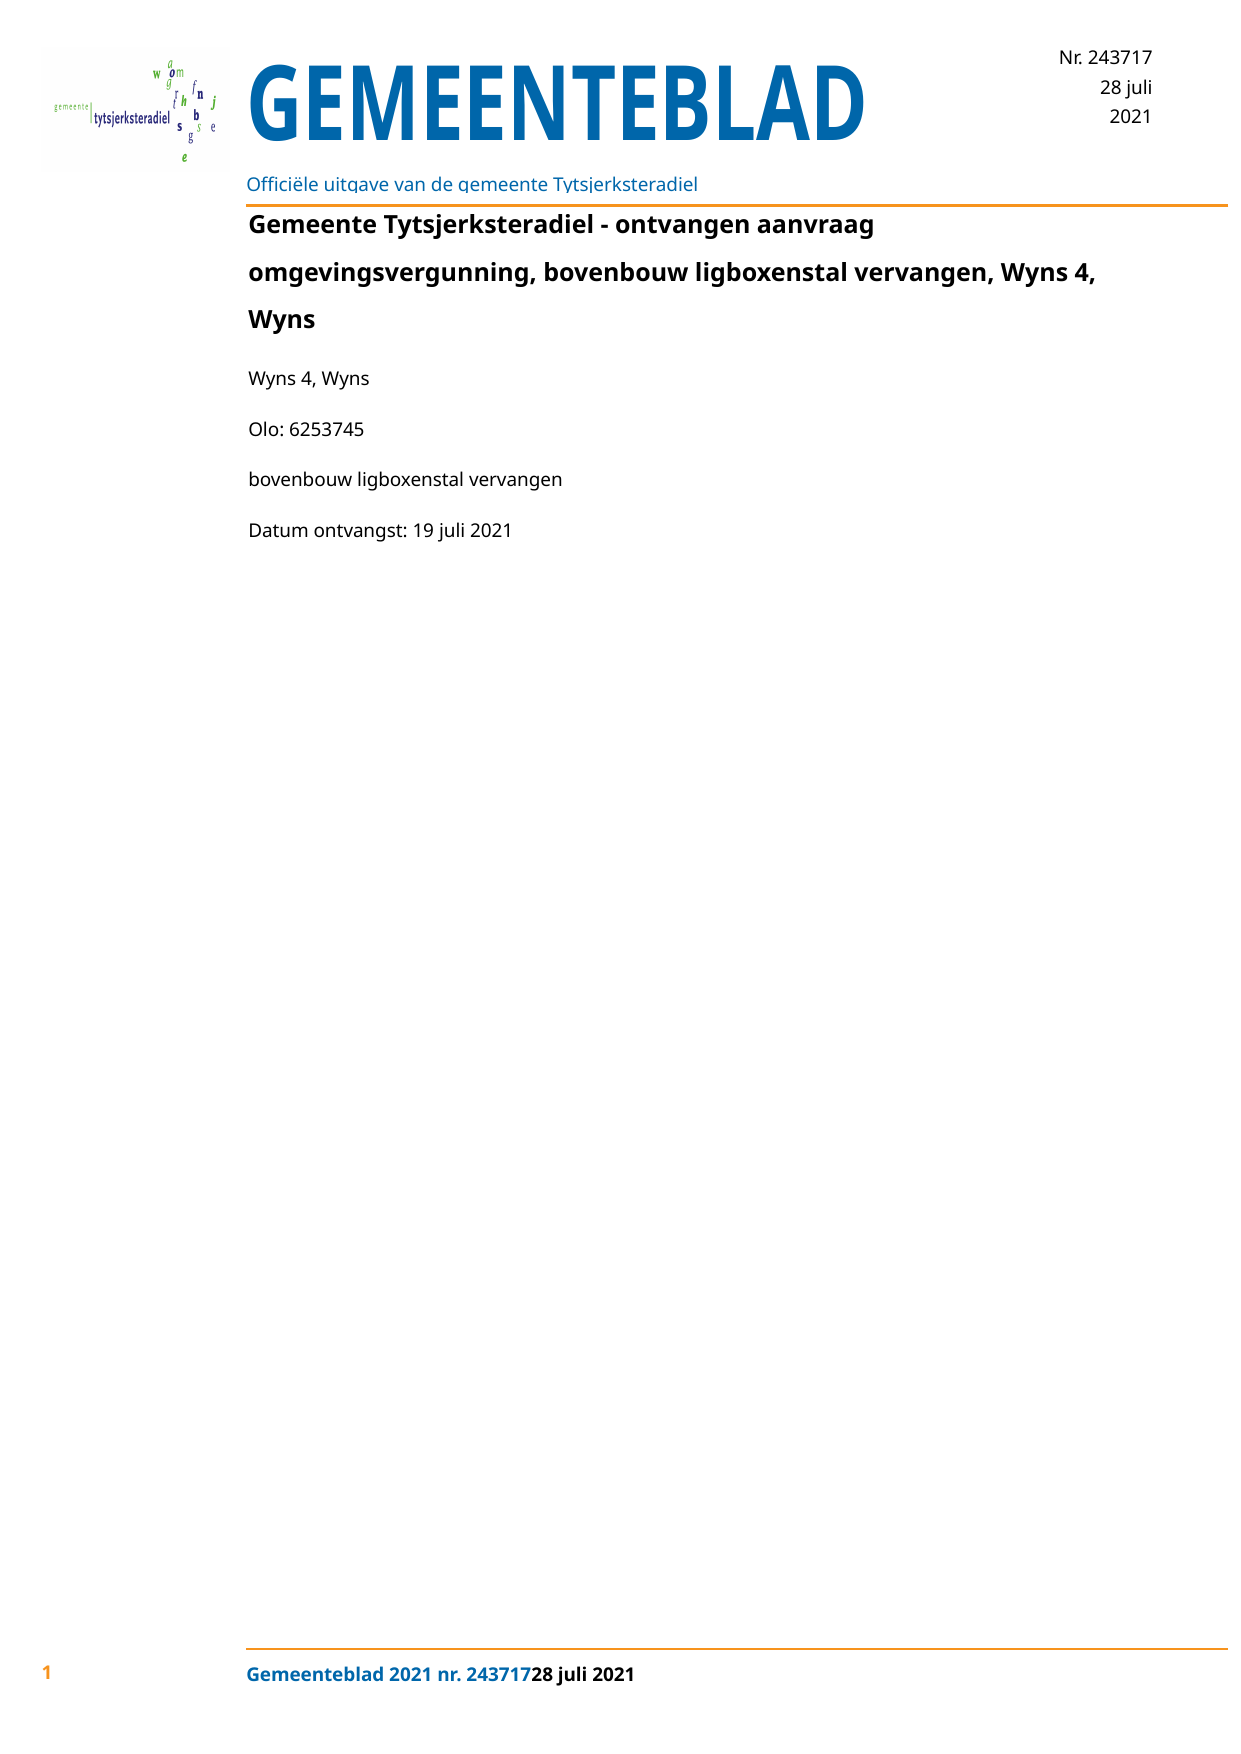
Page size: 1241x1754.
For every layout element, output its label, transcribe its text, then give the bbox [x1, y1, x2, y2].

text bovenbouw ligboxenstal vervangen [248, 466, 1152, 492]
text Datum ontvangst: 19 juli 2021 [248, 517, 1152, 542]
picture [41, 47, 231, 172]
text Wyns 4, Wyns [248, 366, 1152, 391]
text Olo: 6253745 [248, 416, 1152, 442]
text Gemeente Tytsjerksteradiel - ontvangen aanvraag omgevingsvergunning, bovenbouw ligboxenstal vervangen, Wyns 4, Wyns [248, 207, 1152, 336]
